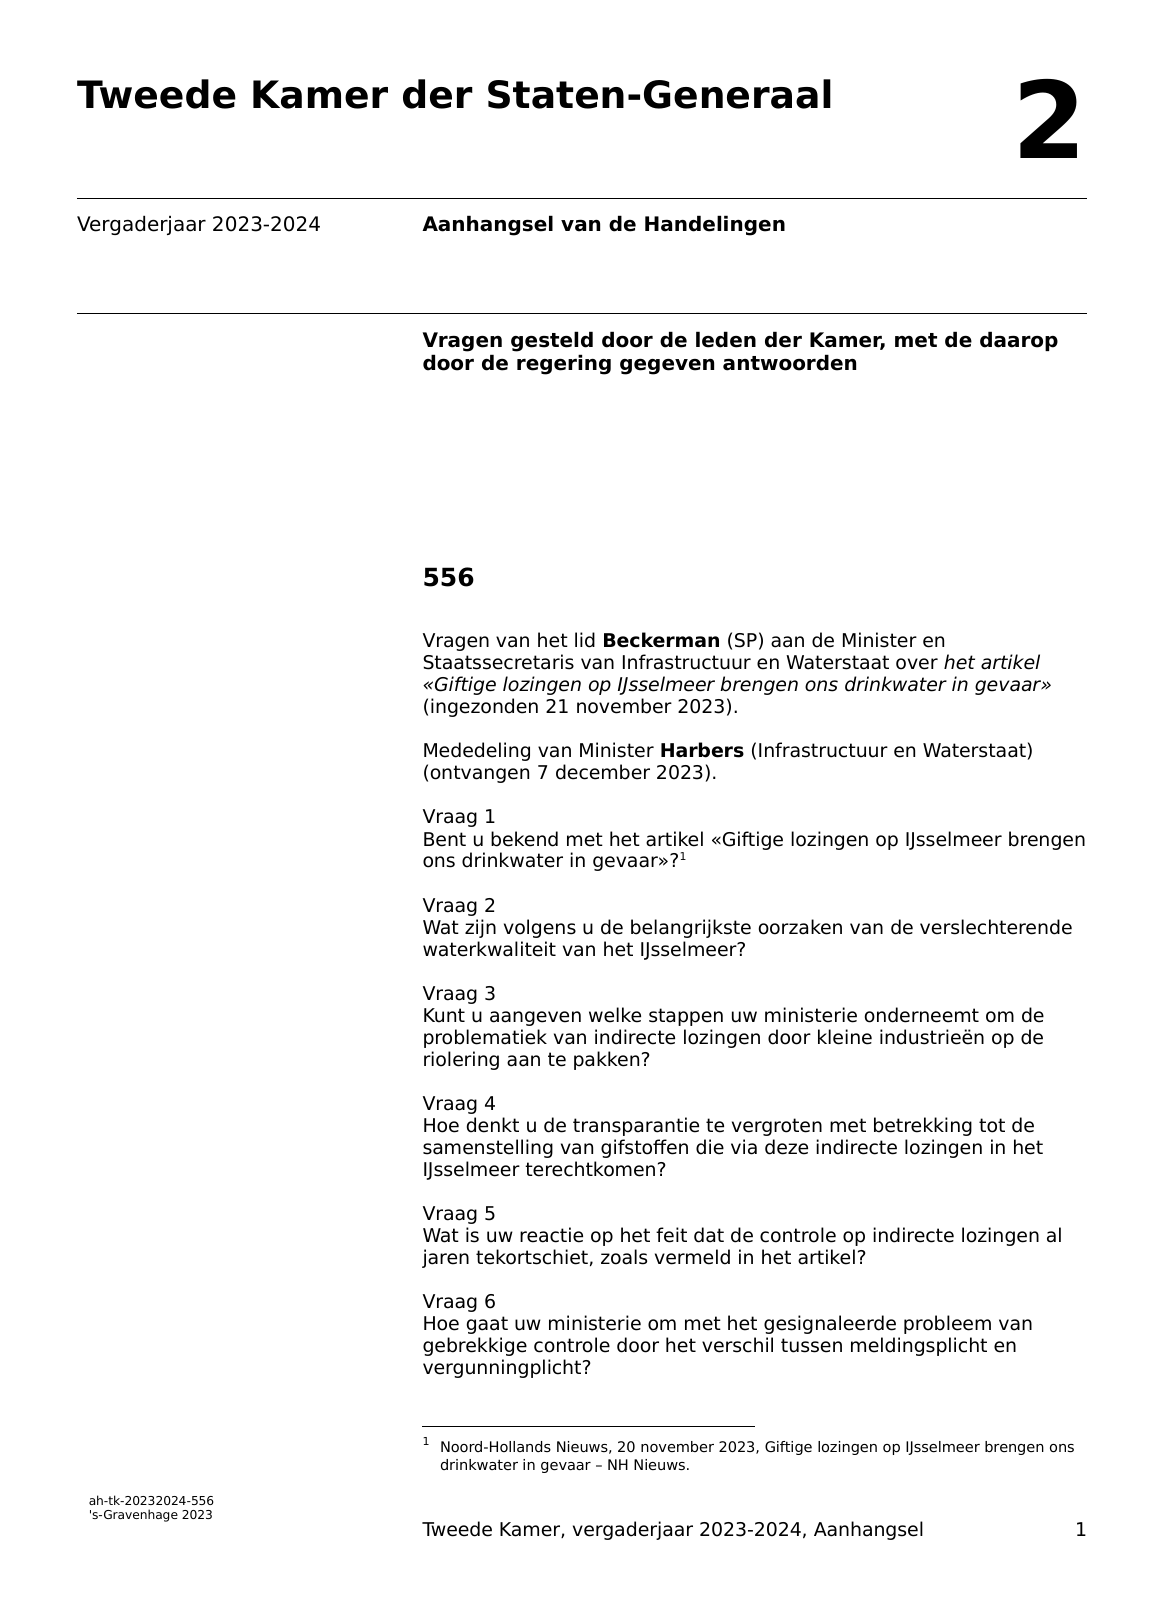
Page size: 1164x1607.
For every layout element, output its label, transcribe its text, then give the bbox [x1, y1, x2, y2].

text Vraag 2 [422, 894, 1087, 917]
table_cell Aanhangsel van de Handelingen [422, 199, 1087, 313]
text Vraag 1 [422, 806, 1087, 828]
table_cell [77, 314, 422, 375]
text Mededeling van Minister Harbers (Infrastructuur en Waterstaat) (ontvangen 7 december 2023). [422, 740, 1087, 784]
table_cell Vragen gesteld door de leden der Kamer, met de daarop door de regering gegeven antwoorden [422, 314, 1087, 375]
text Hoe gaat uw ministerie om met het gesignaleerde probleem van gebrekkige controle door het verschil tussen meldingsplicht en vergunningplicht? [422, 1313, 1087, 1379]
text 556 [422, 563, 1087, 592]
text Wat is uw reactie op het feit dat de controle op indirecte lozingen al jaren tekortschiet, zoals vermeld in het artikel? [422, 1225, 1087, 1269]
table_header Tweede Kamer der Staten-Generaal [77, 59, 886, 198]
table_header 2 [886, 59, 1087, 198]
table_cell Vergaderjaar 2023-2024 [77, 199, 422, 313]
text ah-tk-20232024-556 [88, 1494, 323, 1508]
text Vraag 4 [422, 1093, 1087, 1115]
text Vraag 6 [422, 1291, 1087, 1313]
text Bent u bekend met het artikel «Giftige lozingen op IJsselmeer brengen ons drinkwater in gevaar»? [422, 828, 1087, 872]
text Wat zijn volgens u de belangrijkste oorzaken van de verslechterende waterkwaliteit van het IJsselmeer? [422, 917, 1087, 961]
text Kunt u aangeven welke stappen uw ministerie onderneemt om de problematiek van indirecte lozingen door kleine industrieën op de riolering aan te pakken? [422, 1005, 1087, 1071]
text 's-Gravenhage 2023 [88, 1508, 323, 1522]
text Hoe denkt u de transparantie te vergroten met betrekking tot de samenstelling van gifstoffen die via deze indirecte lozingen in het IJsselmeer terechtkomen? [422, 1115, 1087, 1181]
text Vragen van het lid Beckerman (SP) aan de Minister en Staatssecretaris van Infrastructuur en Waterstaat over het artikel «Giftige lozingen op IJsselmeer brengen ons drinkwater in gevaar» (ingezonden 21 november 2023). [422, 630, 1087, 718]
text Vraag 3 [422, 983, 1087, 1005]
text Noord-Hollands Nieuws, 20 november 2023, Giftige lozingen op IJsselmeer brengen ons drinkwater in gevaar – NH Nieuws. [422, 1435, 1087, 1474]
text Vraag 5 [422, 1203, 1087, 1225]
